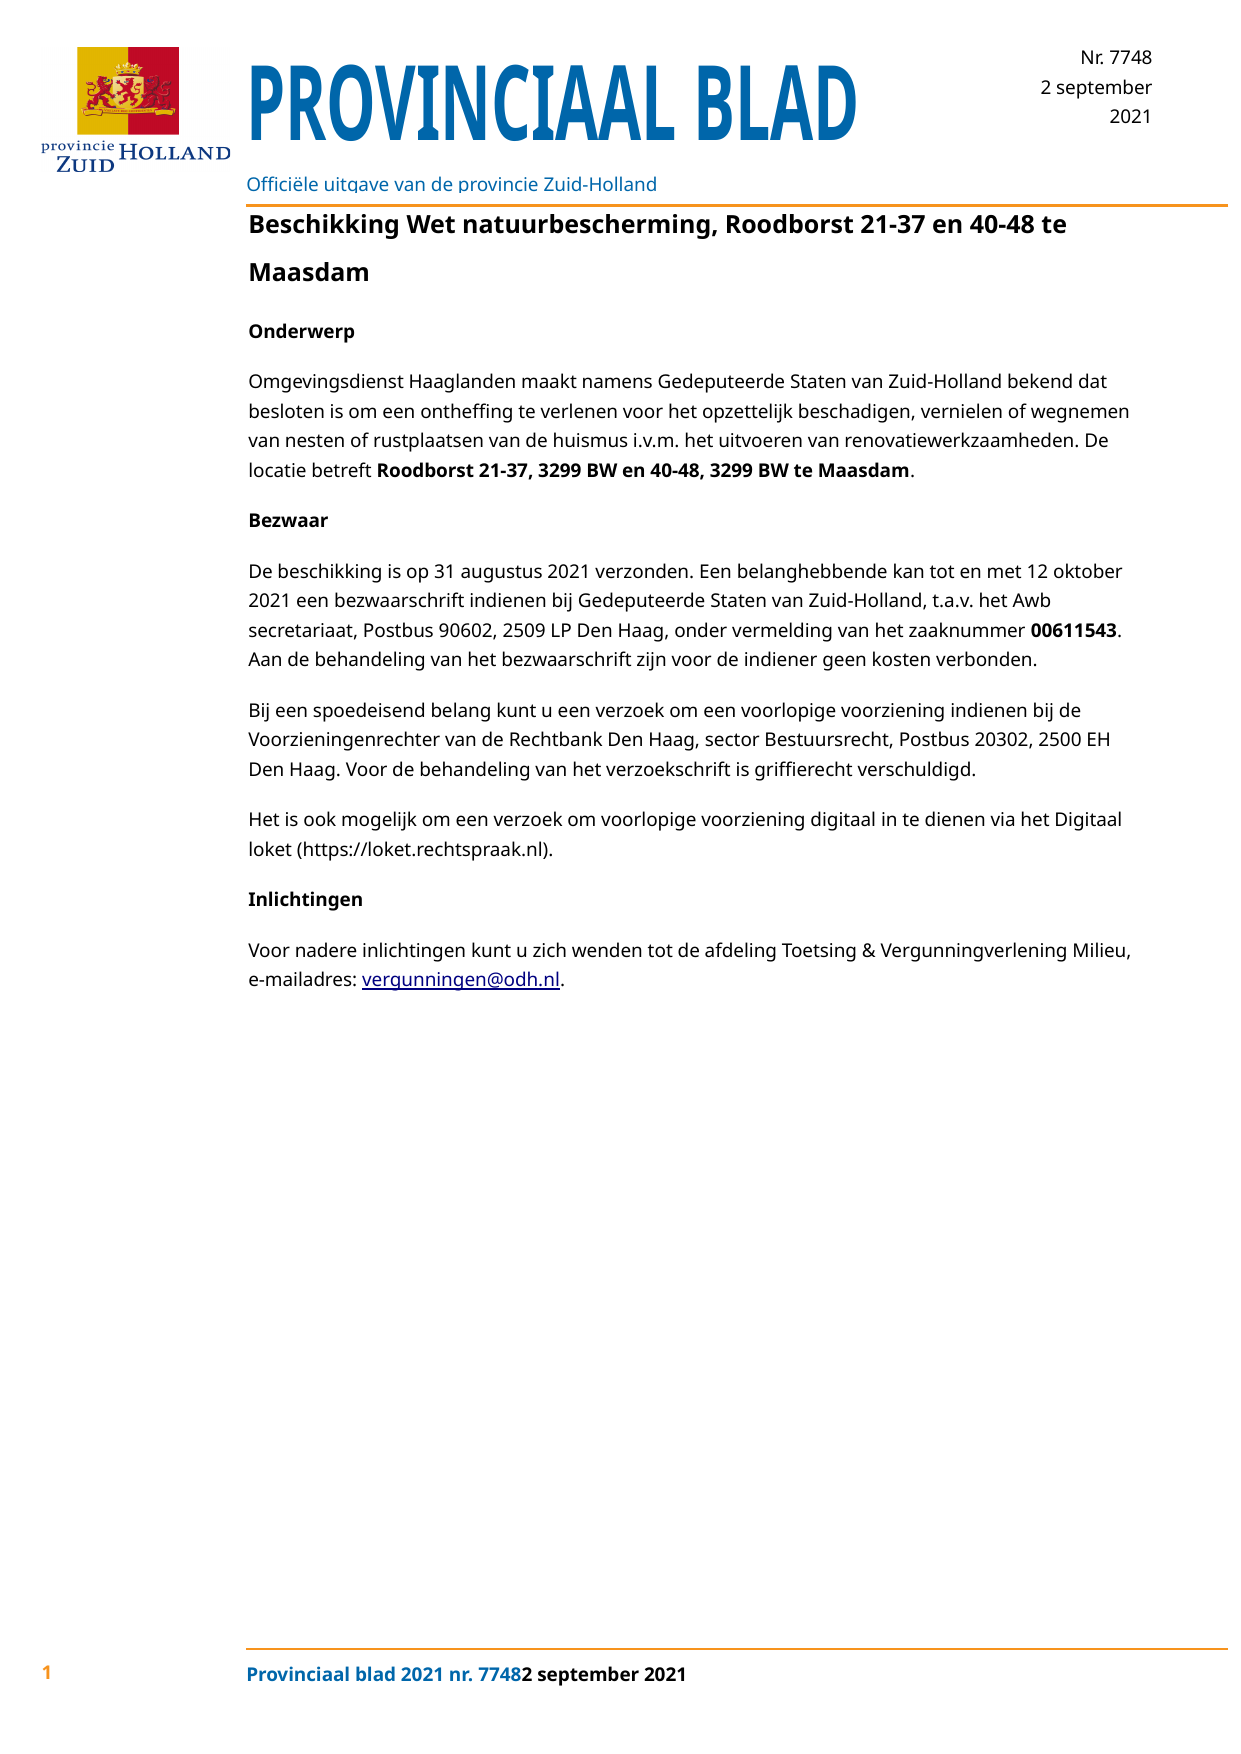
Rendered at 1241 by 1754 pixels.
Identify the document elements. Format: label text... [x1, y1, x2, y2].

text Inlichtingen [248, 887, 1152, 912]
text Bezwaar [248, 507, 1152, 533]
text Beschikking Wet natuurbescherming, Roodborst 21-37 en 40-48 te Maasdam [248, 207, 1152, 288]
text Onderwerp [248, 318, 1152, 344]
text Omgevingsdienst Haaglanden maakt namens Gedeputeerde Staten van Zuid-Holland bekend dat besloten is om een ontheffing te verlenen voor het opzettelijk beschadigen, vernielen of wegnemen van nesten of rustplaatsen van de huismus i.v.m. het uitvoeren van renovatiewerkzaamheden. De locatie betreft Roodborst 21-37, 3299 BW en 40-48, 3299 BW te Maasdam. [248, 368, 1152, 483]
text Het is ook mogelijk om een verzoek om voorlopige voorziening digitaal in te dienen via het Digitaal loket (https://loket.rechtspraak.nl). [248, 807, 1152, 862]
text Bij een spoedeisend belang kunt u een verzoek om een voorlopige voorziening indienen bij de Voorzieningenrechter van de Rechtbank Den Haag, sector Bestuursrecht, Postbus 20302, 2500 EH Den Haag. Voor de behandeling van het verzoekschrift is griffierecht verschuldigd. [248, 697, 1152, 782]
text De beschikking is op 31 augustus 2021 verzonden. Een belanghebbende kan tot en met 12 oktober 2021 een bezwaarschrift indienen bij Gedeputeerde Staten van Zuid-Holland, t.a.v. het Awb secretariaat, Postbus 90602, 2509 LP Den Haag, onder vermelding van het zaaknummer 00611543. Aan de behandeling van het bezwaarschrift zijn voor de indiener geen kosten verbonden. [248, 558, 1152, 672]
text Voor nadere inlichtingen kunt u zich wenden tot de afdeling Toetsing & Vergunningverlening Milieu, e-mailadres: vergunningen@odh.nl. [248, 937, 1152, 992]
picture [41, 47, 231, 172]
